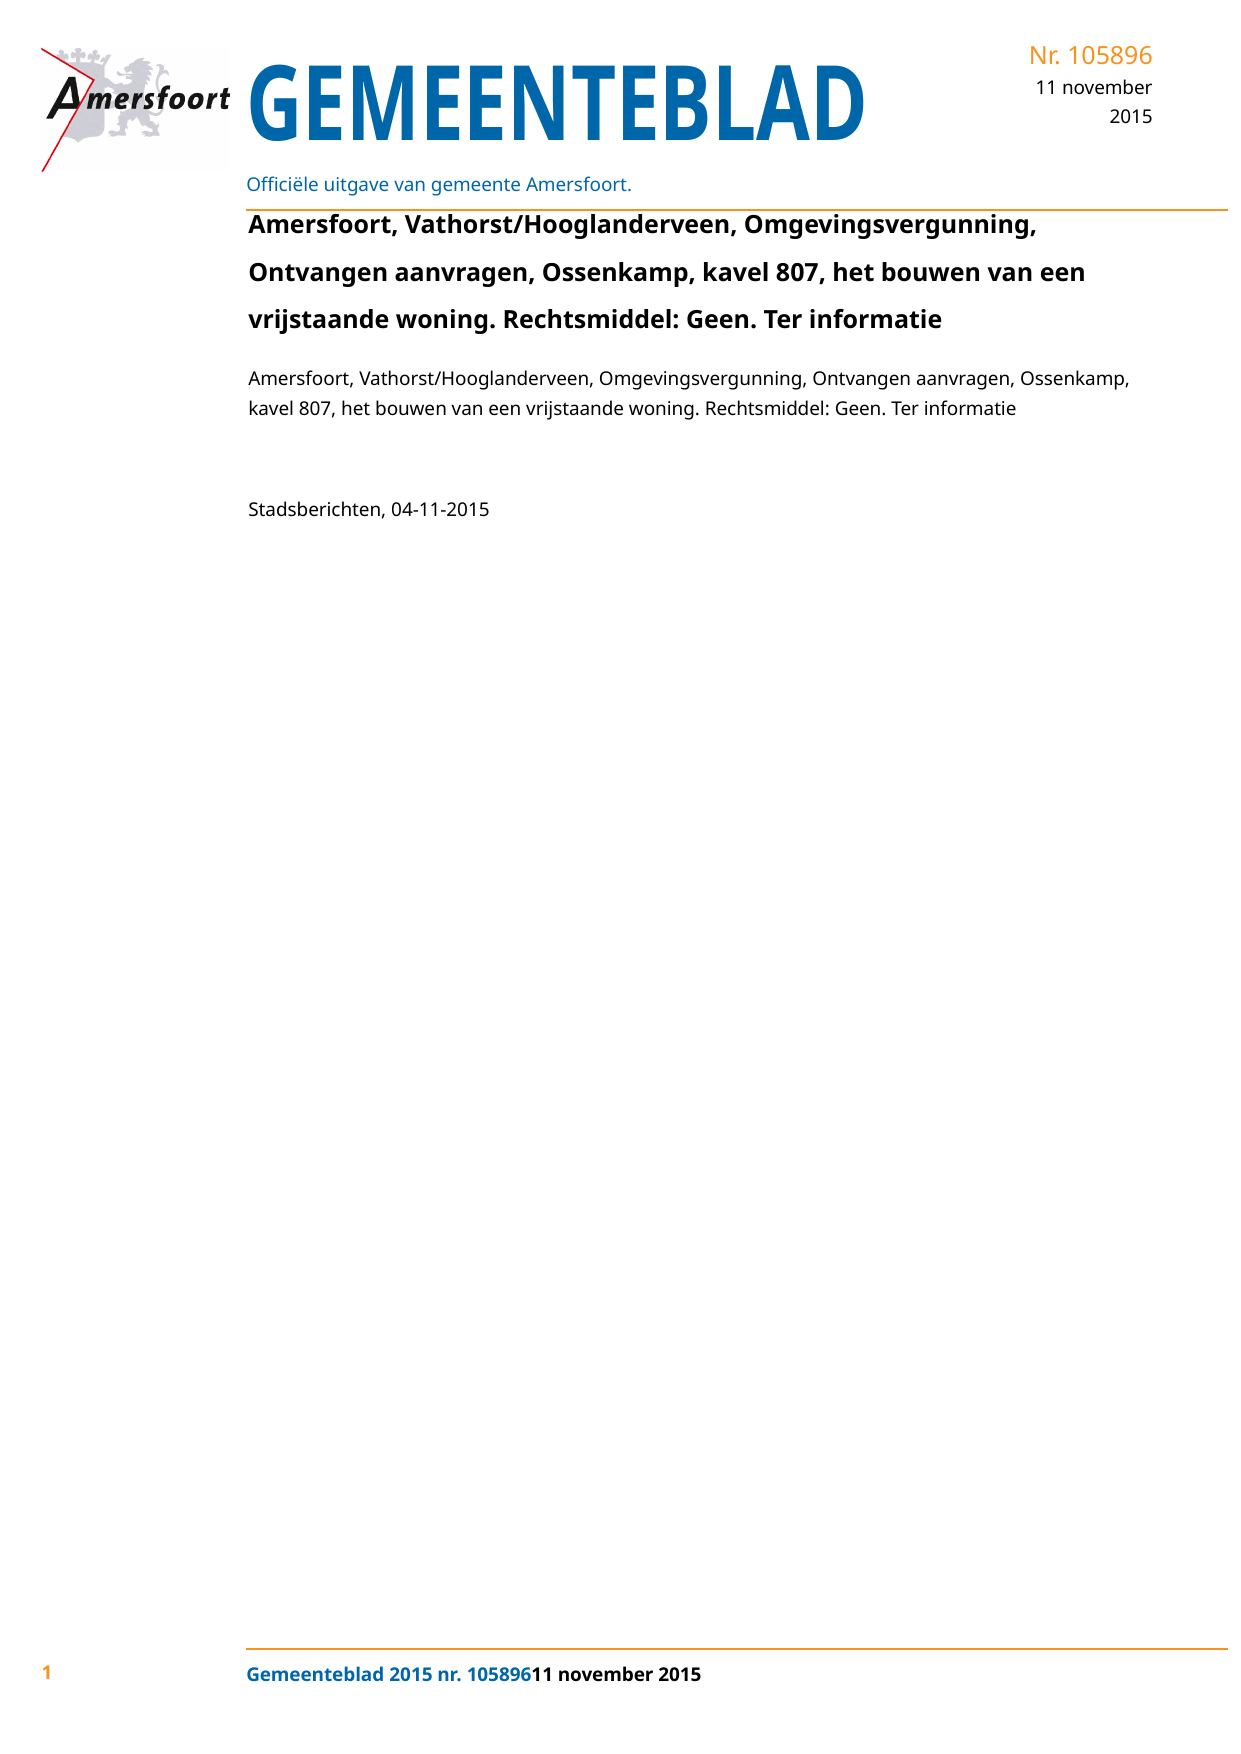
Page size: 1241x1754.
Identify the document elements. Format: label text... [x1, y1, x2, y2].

text Stadsberichten, 04-11-2015 [248, 496, 1152, 522]
text Amersfoort, Vathorst/Hooglanderveen, Omgevingsvergunning, Ontvangen aanvragen, Ossenkamp, kavel 807, het bouwen van een vrijstaande woning. Rechtsmiddel: Geen. Ter informatie [248, 211, 1152, 336]
picture [41, 47, 231, 172]
text Amersfoort, Vathorst/Hooglanderveen, Omgevingsvergunning, Ontvangen aanvragen, Ossenkamp, kavel 807, het bouwen van een vrijstaande woning. Rechtsmiddel: Geen. Ter informatie [248, 366, 1152, 421]
